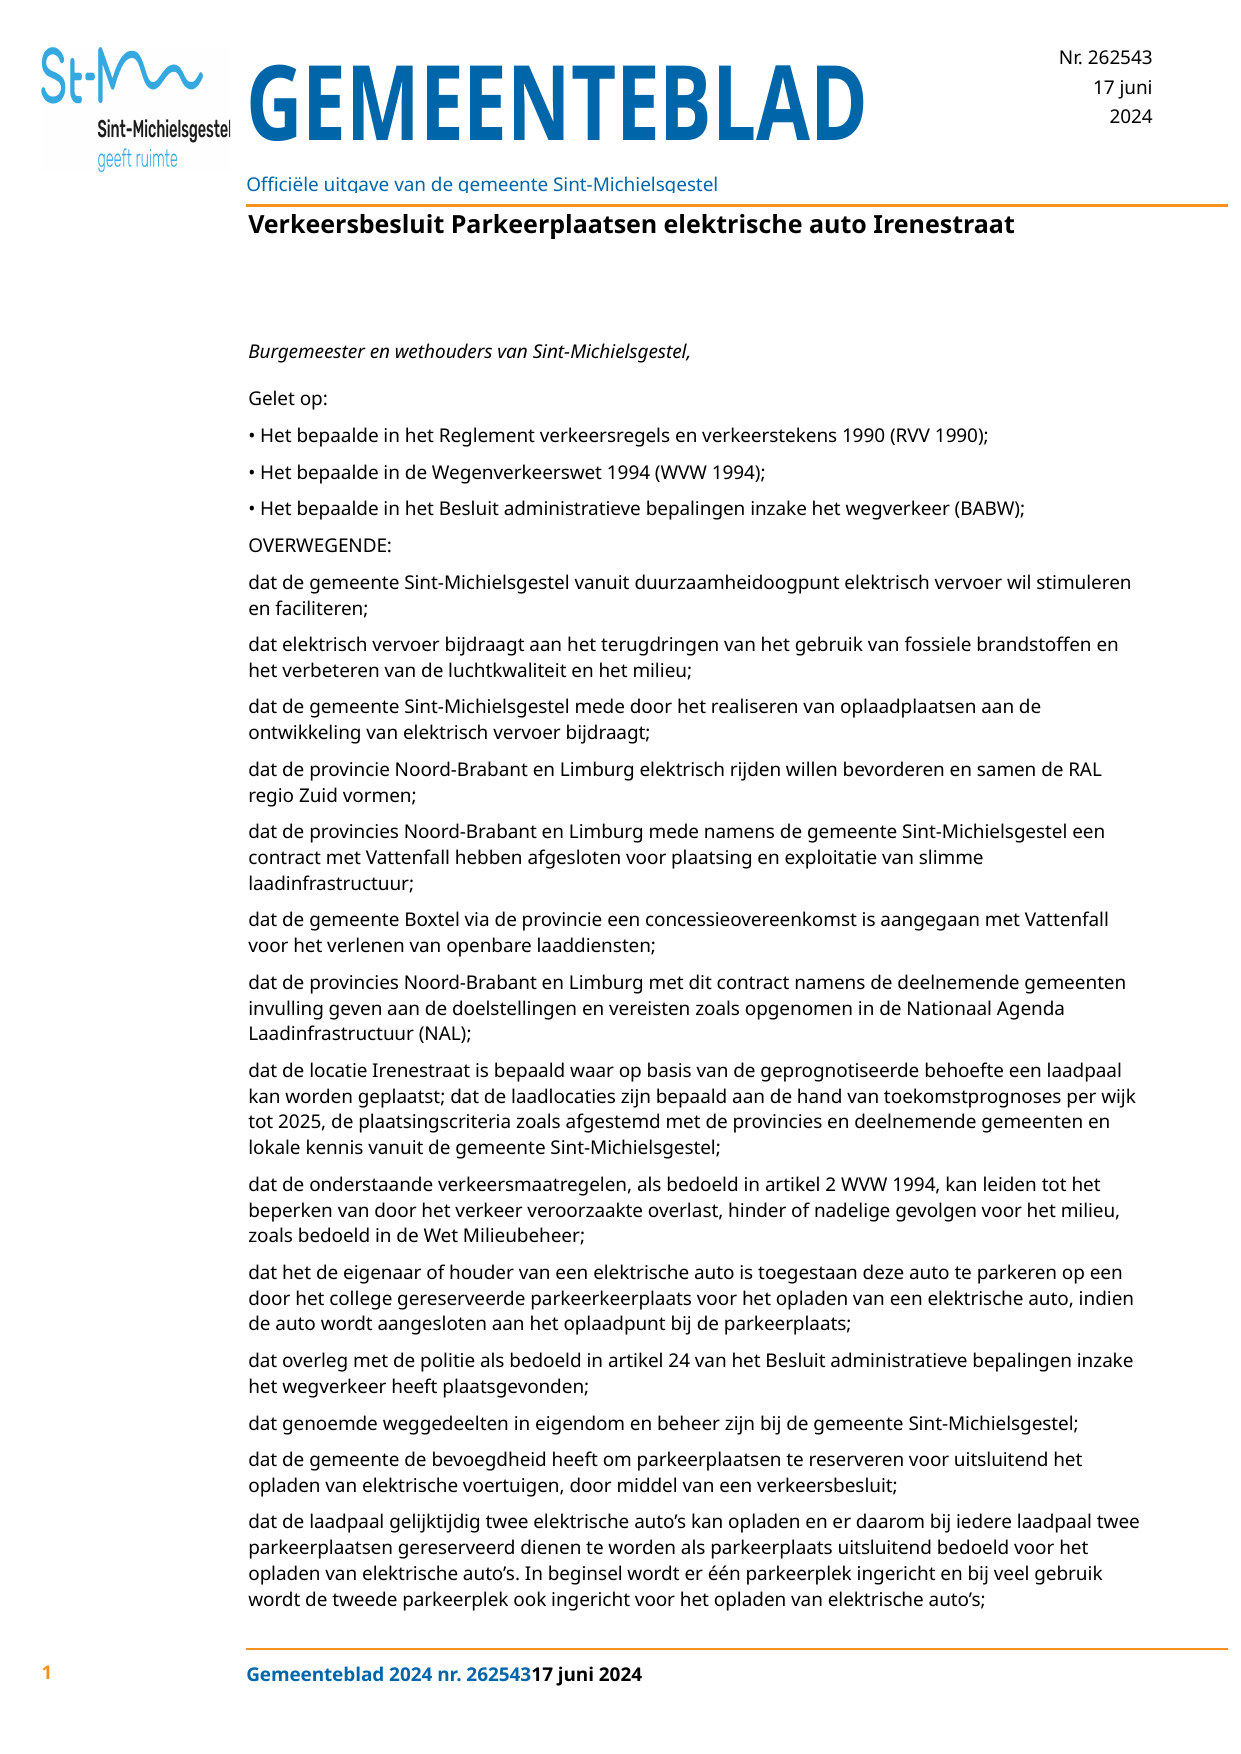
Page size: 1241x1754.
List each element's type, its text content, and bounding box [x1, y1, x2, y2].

text dat de locatie Irenestraat is bepaald waar op basis van de geprognotiseerde behoefte een laadpaal kan worden geplaatst; dat de laadlocaties zijn bepaald aan de hand van toekomstprognoses per wijk tot 2025, de plaatsingscriteria zoals afgestemd met de provincies en deelnemende gemeenten en lokale kennis vanuit de gemeente Sint-Michielsgestel; [248, 1057, 1152, 1160]
text dat overleg met de politie als bedoeld in artikel 24 van het Besluit administratieve bepalingen inzake het wegverkeer heeft plaatsgevonden; [248, 1347, 1152, 1399]
text • Het bepaalde in het Besluit administratieve bepalingen inzake het wegverkeer (BABW); [248, 496, 1152, 521]
text OVERWEGENDE: [248, 532, 1152, 558]
text dat genoemde weggedeelten in eigendom en beheer zijn bij de gemeente Sint-Michielsgestel; [248, 1410, 1152, 1435]
text dat de provincie Noord-Brabant en Limburg elektrisch rijden willen bevorderen en samen de RAL regio Zuid vormen; [248, 756, 1152, 808]
text dat de gemeente de bevoegdheid heeft om parkeerplaatsen te reserveren voor uitsluitend het opladen van elektrische voertuigen, door middel van een verkeersbesluit; [248, 1446, 1152, 1498]
text Verkeersbesluit Parkeerplaatsen elektrische auto Irenestraat [248, 207, 1152, 241]
text dat de onderstaande verkeersmaatregelen, als bedoeld in artikel 2 WVW 1994, kan leiden tot het beperken van door het verkeer veroorzaakte overlast, hinder of nadelige gevolgen voor het milieu, zoals bedoeld in de Wet Milieubeheer; [248, 1171, 1152, 1248]
text • Het bepaalde in de Wegenverkeerswet 1994 (WVW 1994); [248, 459, 1152, 485]
text dat de provincies Noord-Brabant en Limburg mede namens de gemeente Sint-Michielsgestel een contract met Vattenfall hebben afgesloten voor plaatsing en exploitatie van slimme laadinfrastructuur; [248, 818, 1152, 896]
text dat de laadpaal gelijktijdig twee elektrische auto’s kan opladen en er daarom bij iedere laadpaal twee parkeerplaatsen gereserveerd dienen te worden als parkeerplaats uitsluitend bedoeld voor het opladen van elektrische auto’s. In beginsel wordt er één parkeerplek ingericht en bij veel gebruik wordt de tweede parkeerplek ook ingericht voor het opladen van elektrische auto’s; [248, 1509, 1152, 1612]
text dat de gemeente Sint-Michielsgestel vanuit duurzaamheidoogpunt elektrisch vervoer wil stimuleren en faciliteren; [248, 569, 1152, 620]
text dat de provincies Noord-Brabant en Limburg met dit contract namens de deelnemende gemeenten invulling geven aan de doelstellingen en vereisten zoals opgenomen in de Nationaal Agenda Laadinfrastructuur (NAL); [248, 969, 1152, 1046]
text dat elektrisch vervoer bijdraagt aan het terugdringen van het gebruik van fossiele brandstoffen en het verbeteren van de luchtkwaliteit en het milieu; [248, 631, 1152, 683]
text dat het de eigenaar of houder van een elektrische auto is toegestaan deze auto te parkeren op een door het college gereserveerde parkeerkeerplaats voor het opladen van een elektrische auto, indien de auto wordt aangesloten aan het oplaadpunt bij de parkeerplaats; [248, 1259, 1152, 1336]
text Burgemeester en wethouders van Sint-Michielsgestel, [248, 338, 1152, 364]
text dat de gemeente Boxtel via de provincie een concessieovereenkomst is aangegaan met Vattenfall voor het verlenen van openbare laaddiensten; [248, 907, 1152, 958]
picture [41, 47, 231, 172]
text • Het bepaalde in het Reglement verkeersregels en verkeerstekens 1990 (RVV 1990); [248, 422, 1152, 448]
text Gelet op: [248, 386, 1152, 411]
text dat de gemeente Sint-Michielsgestel mede door het realiseren van oplaadplaatsen aan de ontwikkeling van elektrisch vervoer bijdraagt; [248, 694, 1152, 745]
